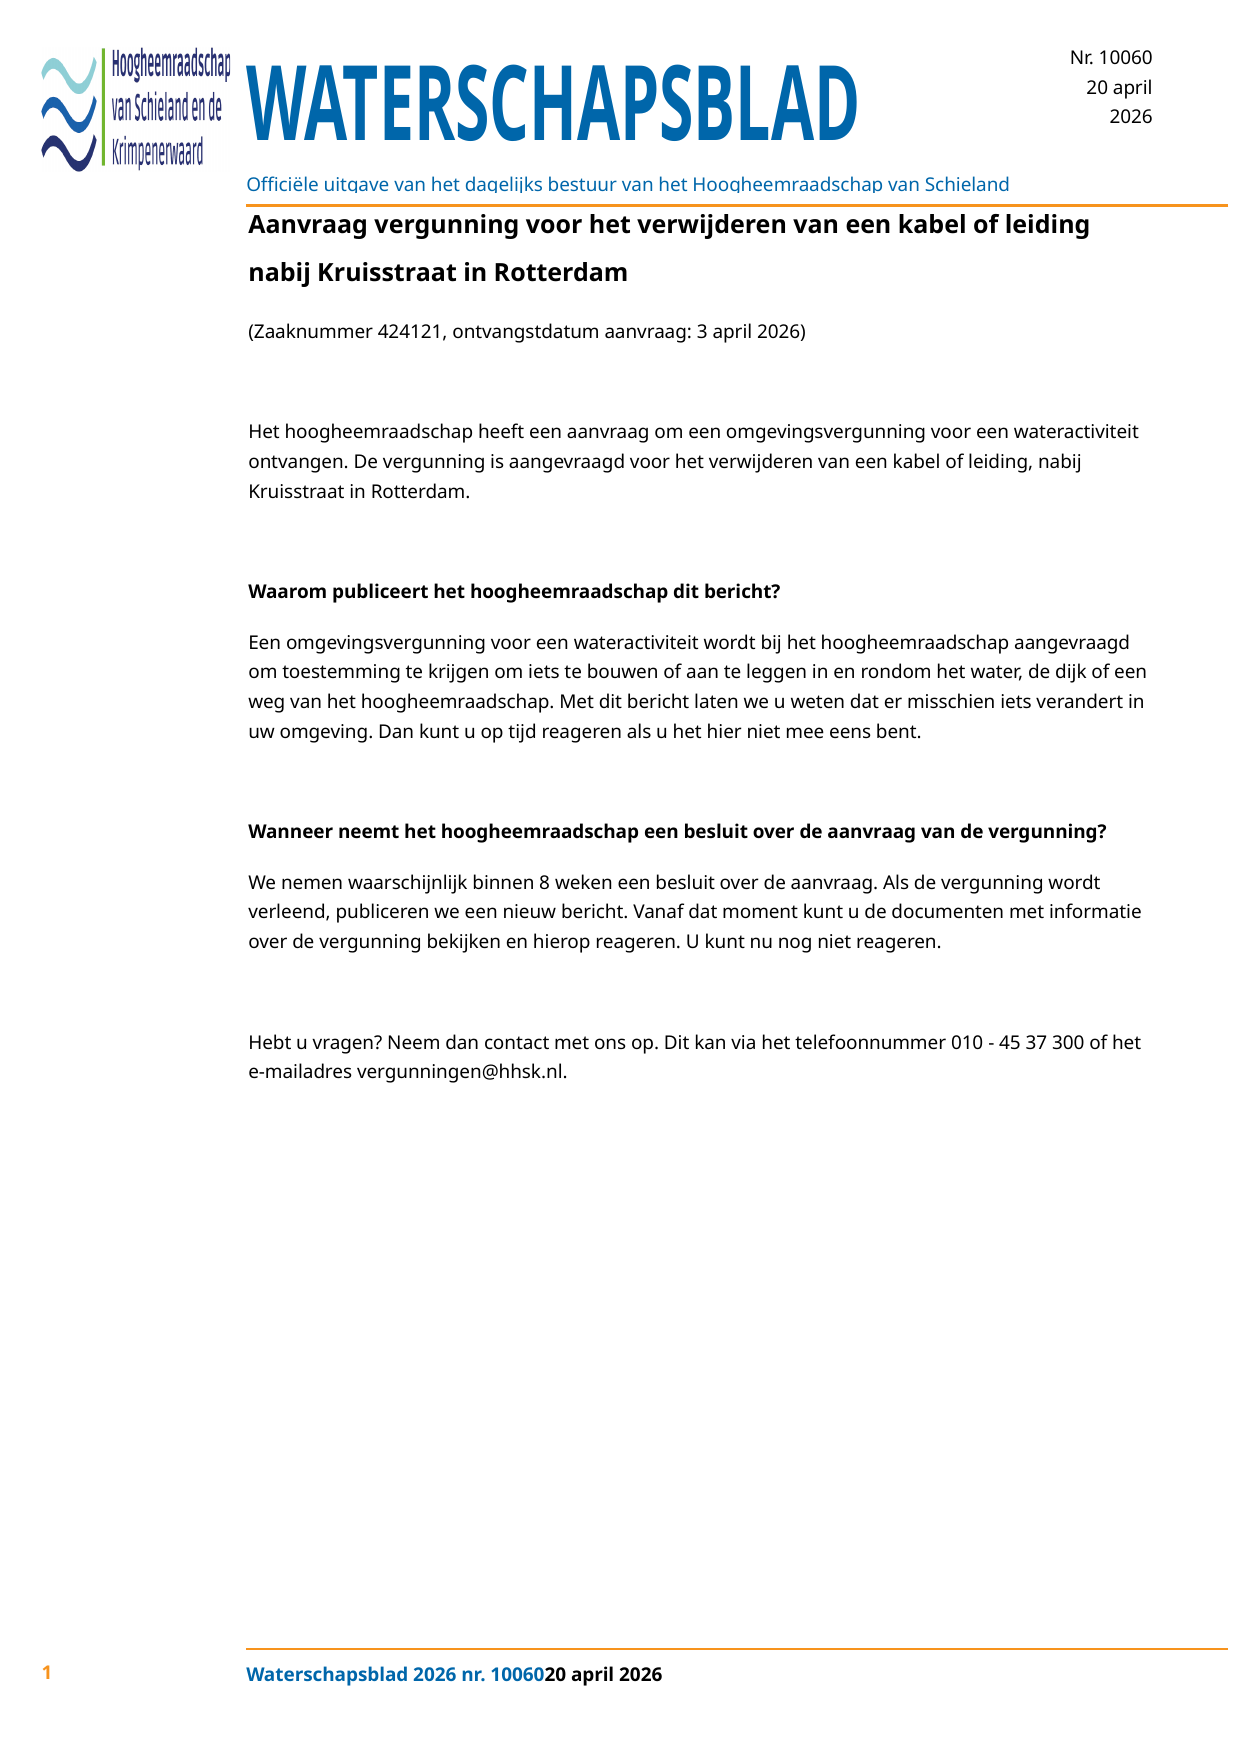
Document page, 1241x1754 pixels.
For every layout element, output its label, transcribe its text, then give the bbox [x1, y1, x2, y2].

picture [41, 47, 231, 172]
text Wanneer neemt het hoogheemraadschap een besluit over de aanvraag van de vergunning? [248, 819, 1152, 844]
text Aanvraag vergunning voor het verwijderen van een kabel of leiding nabij Kruisstraat in Rotterdam [248, 207, 1152, 288]
text Het hoogheemraadschap heeft een aanvraag om een omgevingsvergunning voor een wateractiviteit ontvangen. De vergunning is aangevraagd voor het verwijderen van een kabel of leiding, nabij Kruisstraat in Rotterdam. [248, 419, 1152, 504]
text Waarom publiceert het hoogheemraadschap dit bericht? [248, 579, 1152, 604]
text We nemen waarschijnlijk binnen 8 weken een besluit over de aanvraag. Als de vergunning wordt verleend, publiceren we een nieuw bericht. Vanaf dat moment kunt u de documenten met informatie over de vergunning bekijken en hierop reageren. U kunt nu nog niet reageren. [248, 869, 1152, 954]
text Hebt u vragen? Neem dan contact met ons op. Dit kan via het telefoonnummer 010 - 45 37 300 of het e-mailadres vergunningen@hhsk.nl. [248, 1029, 1152, 1084]
text Een omgevingsvergunning voor een wateractiviteit wordt bij het hoogheemraadschap aangevraagd om toestemming te krijgen om iets te bouwen of aan te leggen in en rondom het water, de dijk of een weg van het hoogheemraadschap. Met dit bericht laten we u weten dat er misschien iets verandert in uw omgeving. Dan kunt u op tijd reageren als u het hier niet mee eens bent. [248, 629, 1152, 744]
text (Zaaknummer 424121, ontvangstdatum aanvraag: 3 april 2026) [248, 318, 1152, 344]
